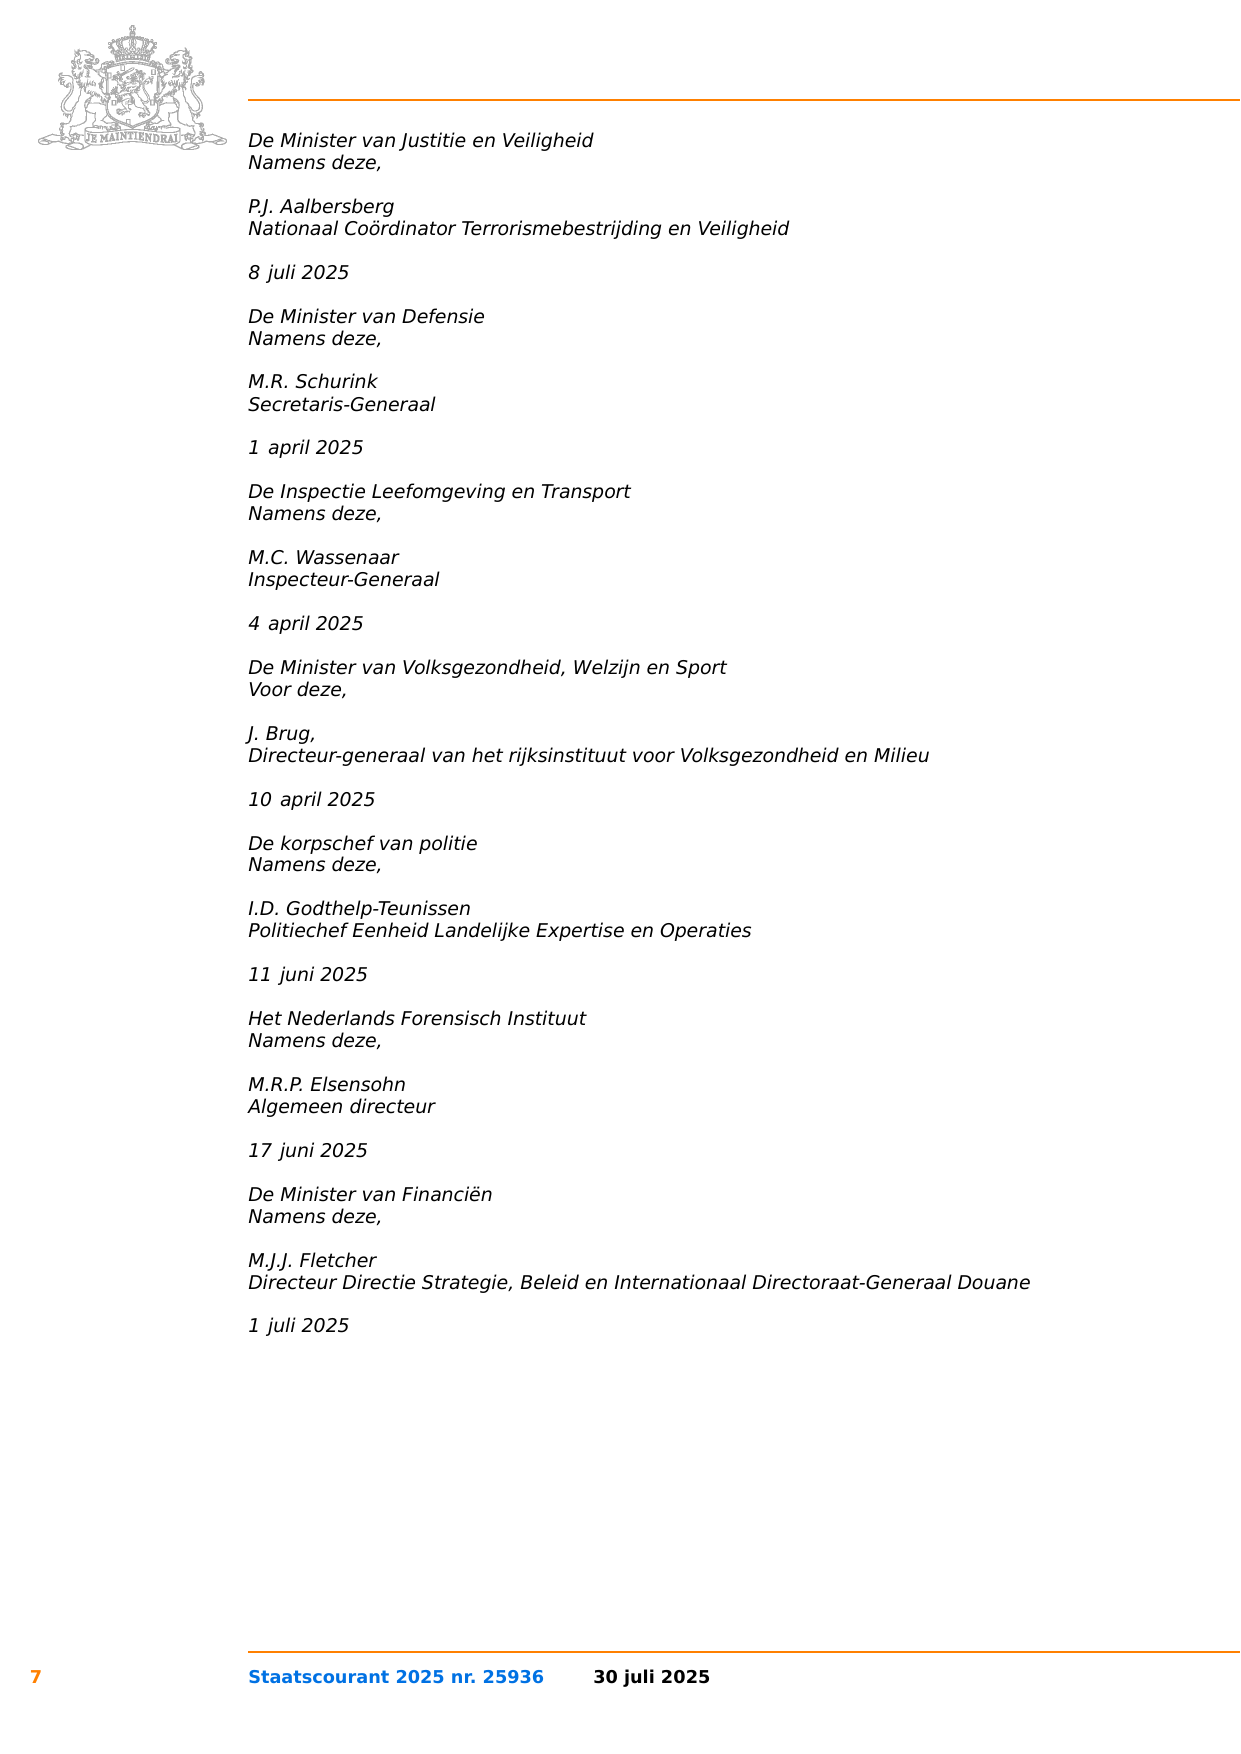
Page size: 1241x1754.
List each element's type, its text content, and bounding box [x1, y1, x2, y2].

text Het Nederlands Forensisch Instituut Namens deze, M.R.P. Elsensohn Algemeen directeur [248, 1008, 1163, 1118]
text De Minister van Volksgezondheid, Welzijn en Sport Voor deze, J. Brug, Directeur-generaal van het rijksinstituut voor Volksgezondheid en Milieu [248, 657, 1163, 767]
picture [38, 25, 227, 150]
text 1 juli 2025 [248, 1315, 1163, 1337]
text De Minister van Justitie en Veiligheid Namens deze, P.J. Aalbersberg Nationaal Coördinator Terrorismebestrijding en Veiligheid [248, 130, 1163, 240]
text 17 juni 2025 [248, 1140, 1163, 1162]
text 4 april 2025 [248, 613, 1163, 635]
text 8 juli 2025 [248, 262, 1163, 284]
text De Minister van Defensie Namens deze, M.R. Schurink Secretaris-Generaal [248, 306, 1163, 415]
text De Minister van Financiën Namens deze, M.J.J. Fletcher Directeur Directie Strategie, Beleid en Internationaal Directoraat-Generaal Douane [248, 1184, 1163, 1293]
text 1 april 2025 [248, 437, 1163, 459]
text 10 april 2025 [248, 788, 1163, 811]
text De Inspectie Leefomgeving en Transport Namens deze, M.C. Wassenaar Inspecteur-Generaal [248, 481, 1163, 591]
text De korpschef van politie Namens deze, I.D. Godthelp-Teunissen Politiechef Eenheid Landelijke Expertise en Operaties [248, 832, 1163, 942]
text 11 juni 2025 [248, 964, 1163, 986]
